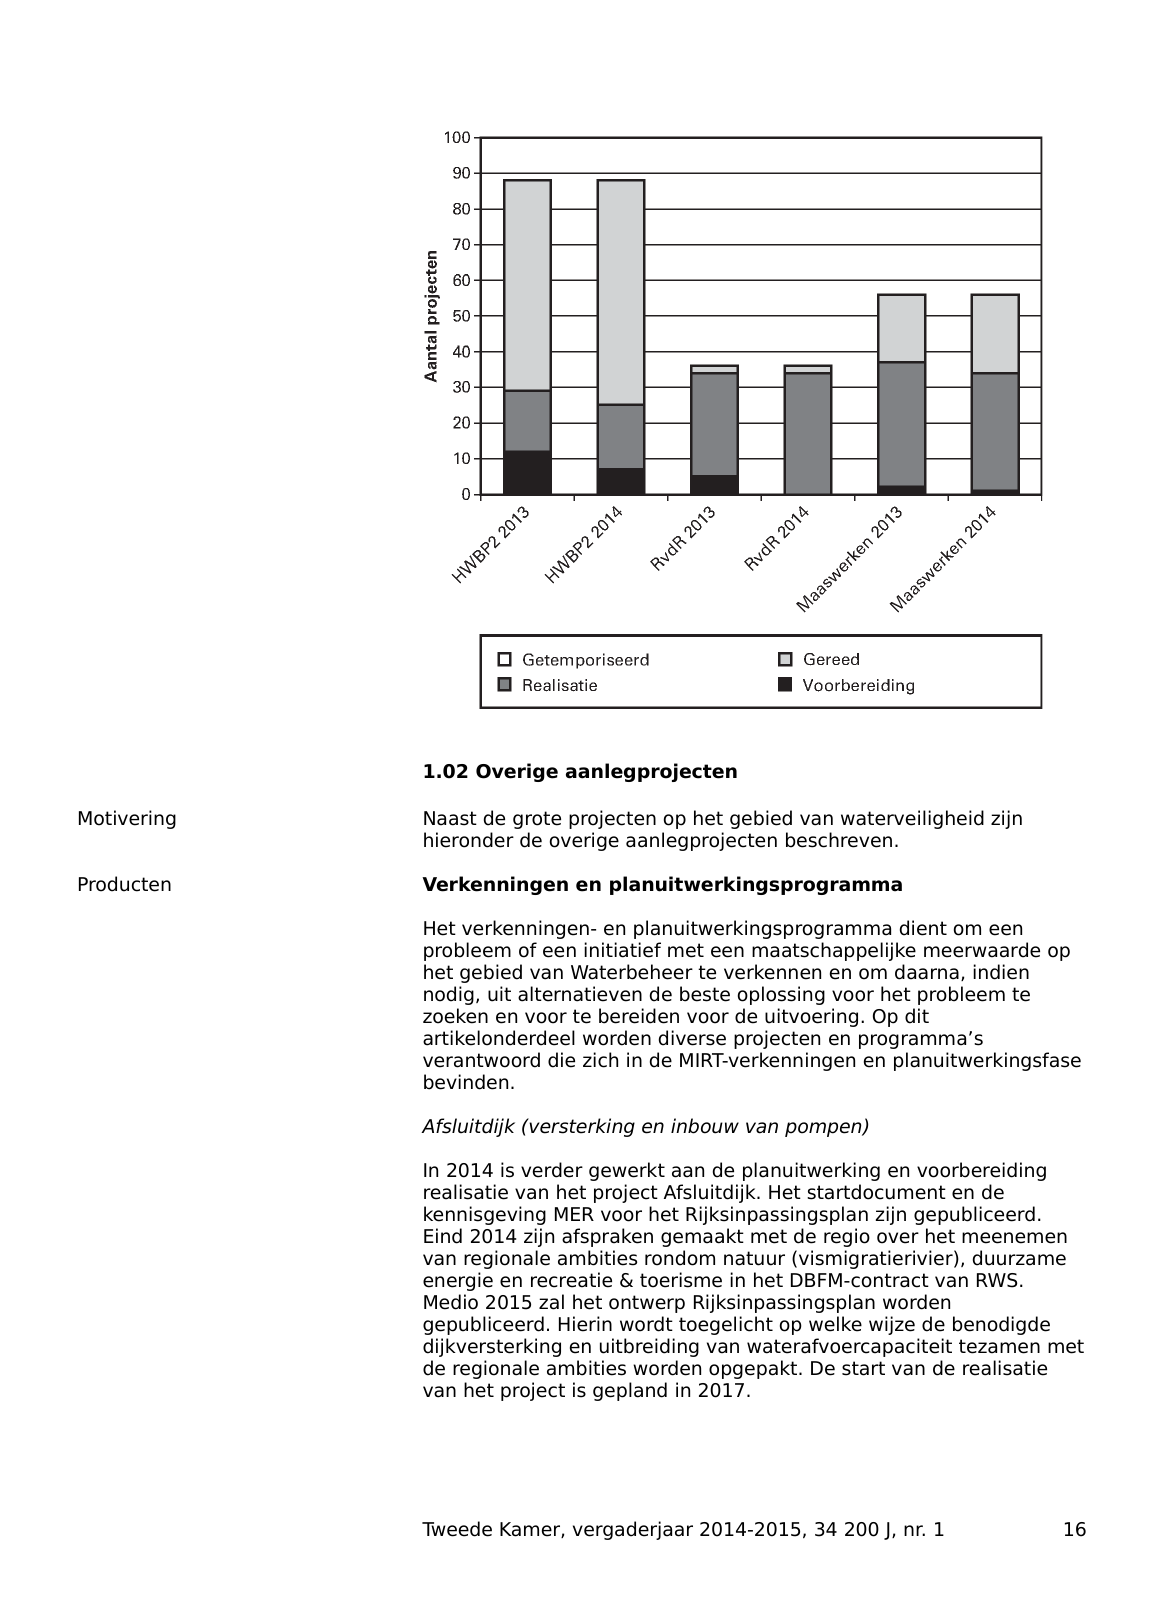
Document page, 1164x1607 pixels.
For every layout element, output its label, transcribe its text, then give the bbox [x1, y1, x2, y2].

text In 2014 is verder gewerkt aan de planuitwerking en voorbereiding realisatie van het project Afsluitdijk. Het startdocument en de kennisgeving MER voor het Rijksinpassingsplan zijn gepubliceerd. Eind 2014 zijn afspraken gemaakt met de regio over het meenemen van regionale ambities rondom natuur (vismigratierivier), duurzame energie en recreatie & toerisme in het DBFM-contract van RWS. Medio 2015 zal het ontwerp Rijksinpassingsplan worden gepubliceerd. Hierin wordt toegelicht op welke wijze de benodigde dijkversterking en uitbreiding van waterafvoercapaciteit tezamen met de regionale ambities worden opgepakt. De start van de realisatie van het project is gepland in 2017. [422, 1160, 1087, 1402]
text Het verkenningen- en planuitwerkingsprogramma dient om een probleem of een initiatief met een maatschappelijke meerwaarde op het gebied van Waterbeheer te verkennen en om daarna, indien nodig, uit alternatieven de beste oplossing voor het probleem te zoeken en voor te bereiden voor de uitvoering. Op dit artikelonderdeel worden diverse projecten en programma’s verantwoord die zich in de MIRT-verkenningen en planuitwerkingsfase bevinden. [422, 918, 1087, 1094]
subtitle Afsluitdijk (versterking en inbouw van pompen) [422, 1116, 1087, 1138]
picture [422, 130, 1043, 709]
text Motivering [77, 808, 399, 829]
subtitle [77, 896, 399, 904]
text [77, 829, 399, 838]
subtitle Verkenningen en planuitwerkingsprogramma [422, 874, 1087, 896]
text Producten [77, 874, 399, 896]
subtitle 1.02 Overige aanlegprojecten [422, 761, 1087, 783]
text Naast de grote projecten op het gebied van waterveiligheid zijn hieronder de overige aanlegprojecten beschreven. [422, 808, 1087, 852]
